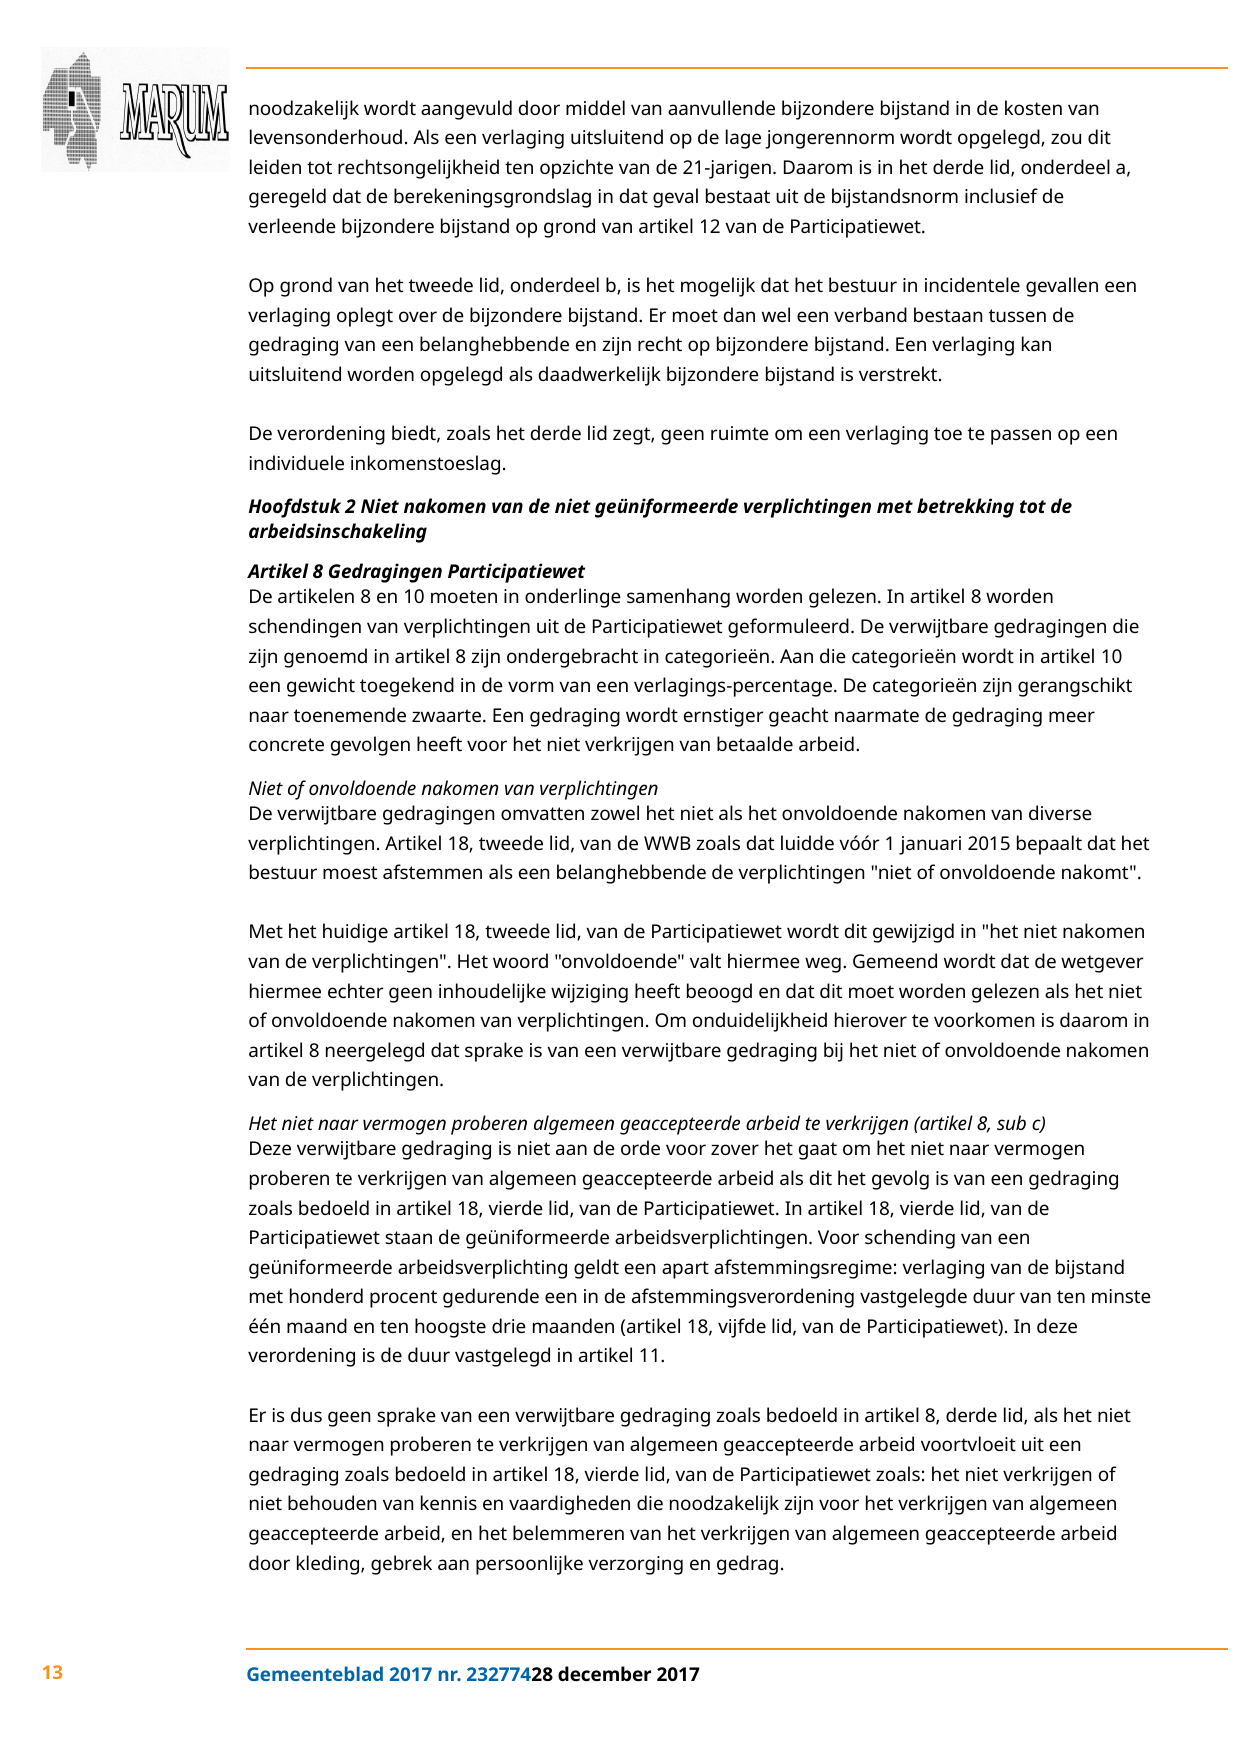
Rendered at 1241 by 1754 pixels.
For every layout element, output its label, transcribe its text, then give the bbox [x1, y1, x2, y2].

text noodzakelijk wordt aangevuld door middel van aanvullende bijzondere bijstand in de kosten van levensonderhoud. Als een verlaging uitsluitend op de lage jongerennorm wordt opgelegd, zou dit leiden tot rechtsongelijkheid ten opzichte van de 21-jarigen. Daarom is in het derde lid, onderdeel a, geregeld dat de berekeningsgrondslag in dat geval bestaat uit de bijstandsnorm inclusief de verleende bijzondere bijstand op grond van artikel 12 van de Participatiewet. [248, 95, 1152, 239]
text Hoofdstuk 2 Niet nakomen van de niet geüniformeerde verplichtingen met betrekking tot de arbeidsinschakeling [248, 493, 1152, 544]
text De verwijtbare gedragingen omvatten zowel het niet als het onvoldoende nakomen van diverse verplichtingen. Artikel 18, tweede lid, van de WWB zoals dat luidde vóór 1 januari 2015 bepaalt dat het bestuur moest afstemmen als een belanghebbende de verplichtingen "niet of onvoldoende nakomt". [248, 800, 1152, 885]
text Met het huidige artikel 18, tweede lid, van de Participatiewet wordt dit gewijzigd in "het niet nakomen van de verplichtingen". Het woord "onvoldoende" valt hiermee weg. Gemeend wordt dat de wetgever hiermee echter geen inhoudelijke wijziging heeft beoogd en dat dit moet worden gelezen als het niet of onvoldoende nakomen van verplichtingen. Om onduidelijkheid hierover te voorkomen is daarom in artikel 8 neergelegd dat sprake is van een verwijtbare gedraging bij het niet of onvoldoende nakomen van de verplichtingen. [248, 919, 1152, 1092]
text Niet of onvoldoende nakomen van verplichtingen [248, 775, 1152, 800]
text De artikelen 8 en 10 moeten in onderlinge samenhang worden gelezen. In artikel 8 worden schendingen van verplichtingen uit de Participatiewet geformuleerd. De verwijtbare gedragingen die zijn genoemd in artikel 8 zijn ondergebracht in categorieën. Aan die categorieën wordt in artikel 10 een gewicht toegekend in de vorm van een verlagings-percentage. De categorieën zijn gerangschikt naar toenemende zwaarte. Een gedraging wordt ernstiger geacht naarmate de gedraging meer concrete gevolgen heeft voor het niet verkrijgen van betaalde arbeid. [248, 584, 1152, 757]
text Er is dus geen sprake van een verwijtbare gedraging zoals bedoeld in artikel 8, derde lid, als het niet naar vermogen proberen te verkrijgen van algemeen geaccepteerde arbeid voortvloeit uit een gedraging zoals bedoeld in artikel 18, vierde lid, van de Participatiewet zoals: het niet verkrijgen of niet behouden van kennis en vaardigheden die noodzakelijk zijn voor het verkrijgen van algemeen geaccepteerde arbeid, en het belemmeren van het verkrijgen van algemeen geaccepteerde arbeid door kleding, gebrek aan persoonlijke verzorging en gedrag. [248, 1402, 1152, 1575]
text Deze verwijtbare gedraging is niet aan de orde voor zover het gaat om het niet naar vermogen proberen te verkrijgen van algemeen geaccepteerde arbeid als dit het gevolg is van een gedraging zoals bedoeld in artikel 18, vierde lid, van de Participatiewet. In artikel 18, vierde lid, van de Participatiewet staan de geüniformeerde arbeidsverplichtingen. Voor schending van een geüniformeerde arbeidsverplichting geldt een apart afstemmingsregime: verlaging van de bijstand met honderd procent gedurende een in de afstemmingsverordening vastgelegde duur van ten minste één maand en ten hoogste drie maanden (artikel 18, vijfde lid, van de Participatiewet). In deze verordening is de duur vastgelegd in artikel 11. [248, 1136, 1152, 1368]
text De verordening biedt, zoals het derde lid zegt, geen ruimte om een verlaging toe te passen op een individuele inkomenstoeslag. [248, 420, 1152, 476]
text Artikel 8 Gedragingen Participatiewet [248, 558, 1152, 584]
text Het niet naar vermogen proberen algemeen geaccepteerde arbeid te verkrijgen (artikel 8, sub c) [248, 1110, 1152, 1136]
picture [41, 47, 231, 172]
text Op grond van het tweede lid, onderdeel b, is het mogelijk dat het bestuur in incidentele gevallen een verlaging oplegt over de bijzondere bijstand. Er moet dan wel een verband bestaan tussen de gedraging van een belanghebbende en zijn recht op bijzondere bijstand. Een verlaging kan uitsluitend worden opgelegd als daadwerkelijk bijzondere bijstand is verstrekt. [248, 272, 1152, 387]
